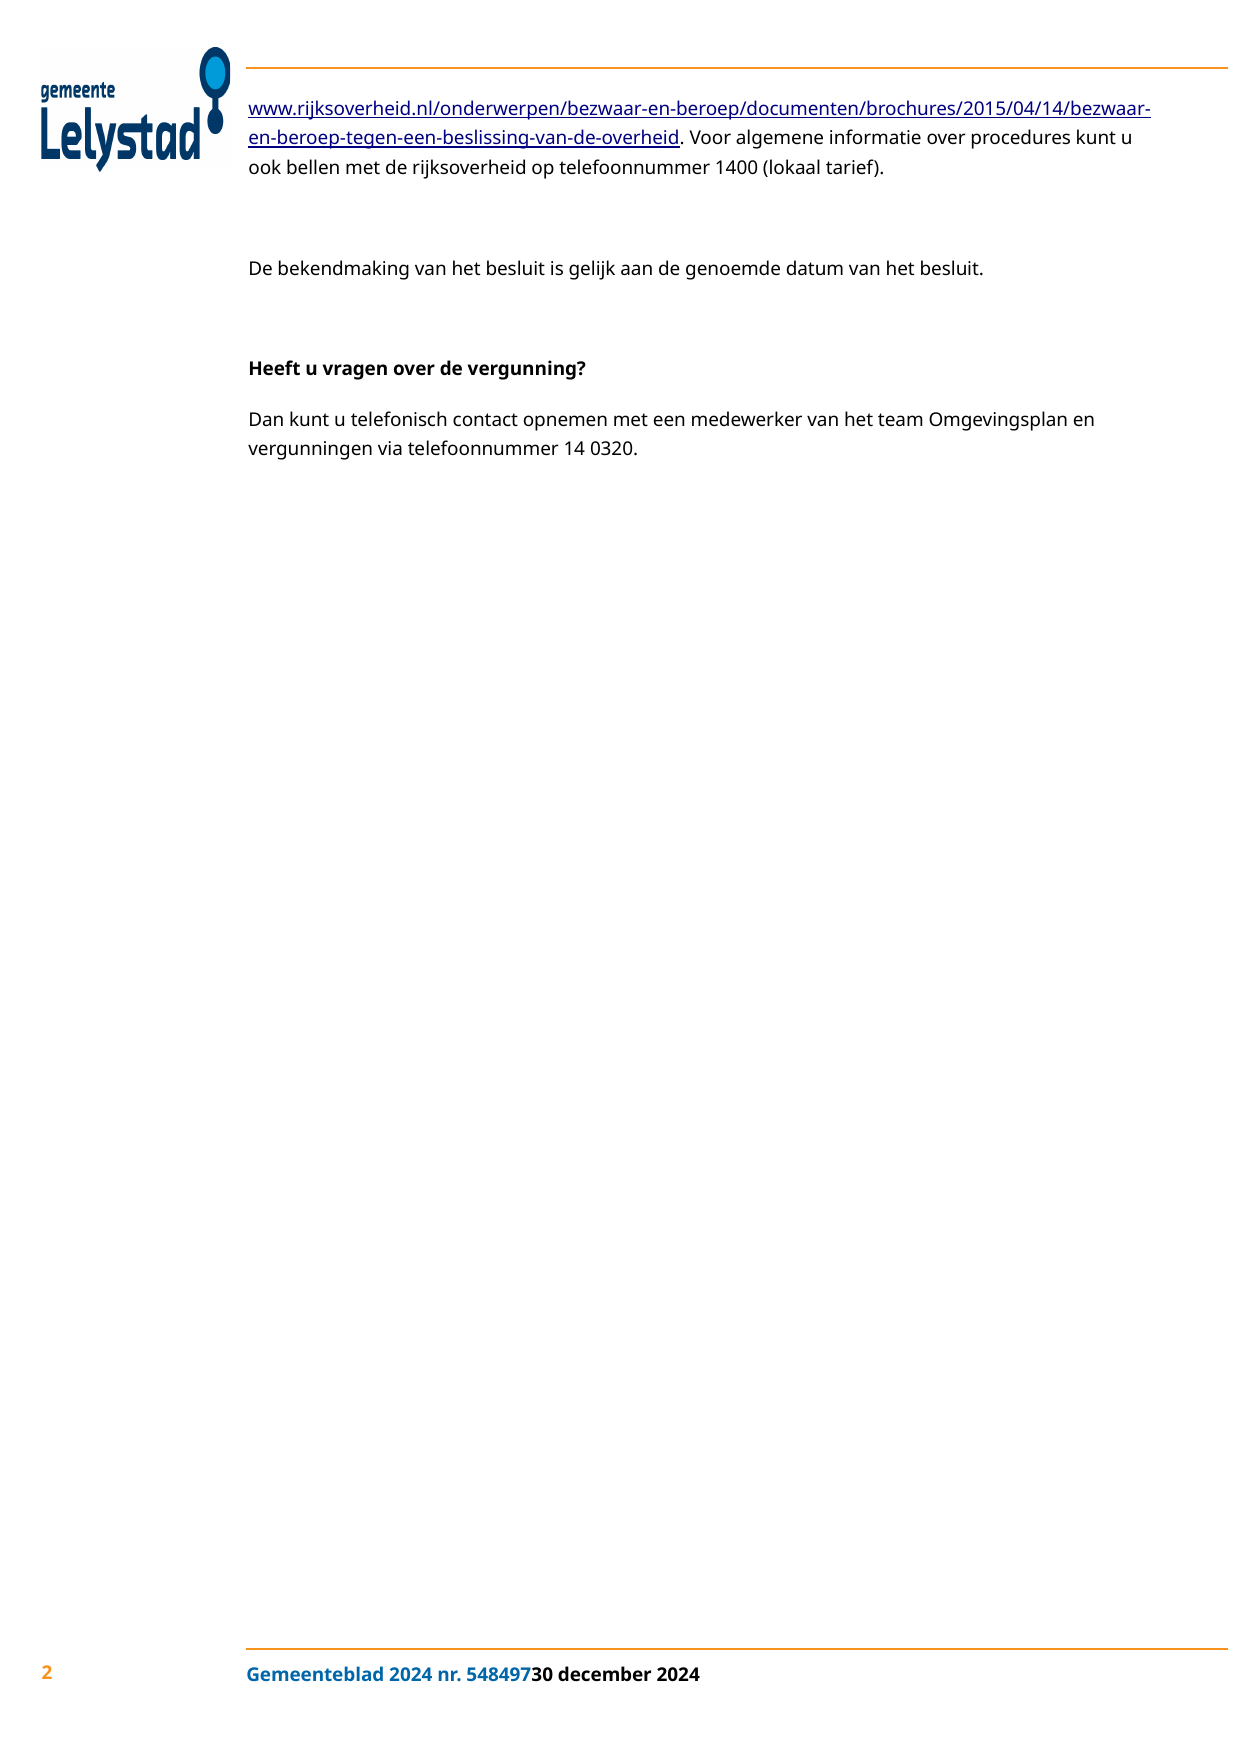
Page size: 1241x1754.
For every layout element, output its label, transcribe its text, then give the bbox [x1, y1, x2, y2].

picture [41, 47, 231, 172]
text Dan kunt u telefonisch contact opnemen met een medewerker van het team Omgevingsplan en vergunningen via telefoonnummer 14 0320. [248, 406, 1152, 461]
text www.rijksoverheid.nl/onderwerpen/bezwaar-en-beroep/documenten/brochures/2015/04/14/bezwaar-en-beroep-tegen-een-beslissing-van-de-overheid. Voor algemene informatie over procedures kunt u ook bellen met de rijksoverheid op telefoonnummer 1400 (lokaal tarief). [248, 95, 1152, 180]
text Heeft u vragen over de vergunning? [248, 356, 1152, 381]
text De bekendmaking van het besluit is gelijk aan de genoemde datum van het besluit. [248, 255, 1152, 281]
